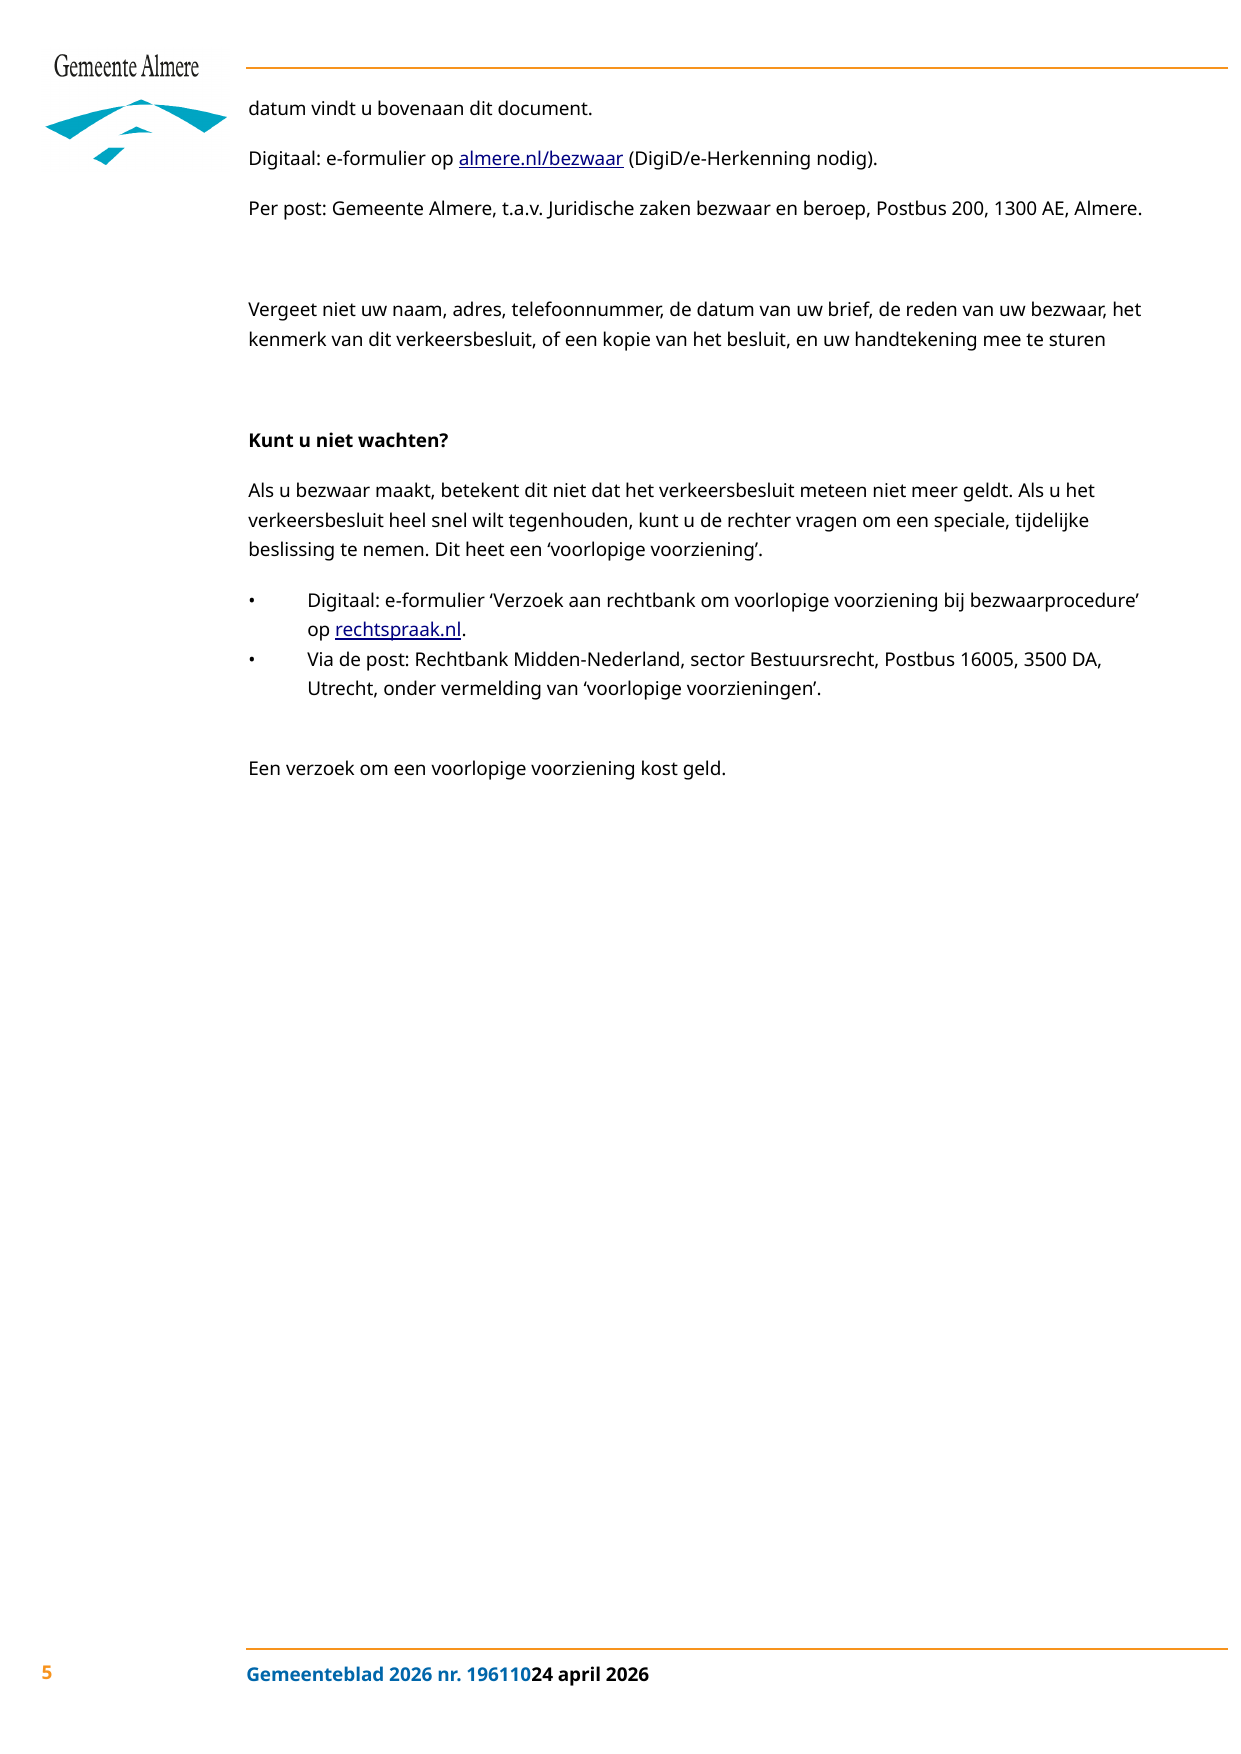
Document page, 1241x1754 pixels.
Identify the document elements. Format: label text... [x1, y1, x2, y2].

text Kunt u niet wachten? [248, 427, 1152, 453]
text Digitaal: e-formulier op almere.nl/bezwaar (DigiD/e-Herkenning nodig). [248, 145, 1152, 171]
picture [41, 47, 231, 172]
text Als u bezwaar maakt, betekent dit niet dat het verkeersbesluit meteen niet meer geldt. Als u het verkeersbesluit heel snel wilt tegenhouden, kunt u de rechter vragen om een speciale, tijdelijke beslissing te nemen. Dit heet een ‘voorlopige voorziening’. [248, 477, 1152, 562]
list Digitaal: e-formulier ‘Verzoek aan rechtbank om voorlopige voorziening bij bezwaarprocedure’ op rechtspraak.nl. [248, 587, 1152, 642]
text Een verzoek om een voorlopige voorziening kost geld. [248, 756, 1152, 781]
text Vergeet niet uw naam, adres, telefoonnummer, de datum van uw brief, de reden van uw bezwaar, het kenmerk van dit verkeersbesluit, of een kopie van het besluit, en uw handtekening mee te sturen [248, 296, 1152, 352]
list Via de post: Rechtbank Midden-Nederland, sector Bestuursrecht, Postbus 16005, 3500 DA, Utrecht, onder vermelding van ‘voorlopige voorzieningen’. [248, 646, 1152, 701]
text datum vindt u bovenaan dit document. [248, 95, 1152, 121]
text Per post: Gemeente Almere, t.a.v. Juridische zaken bezwaar en beroep, Postbus 200, 1300 AE, Almere. [248, 196, 1152, 221]
